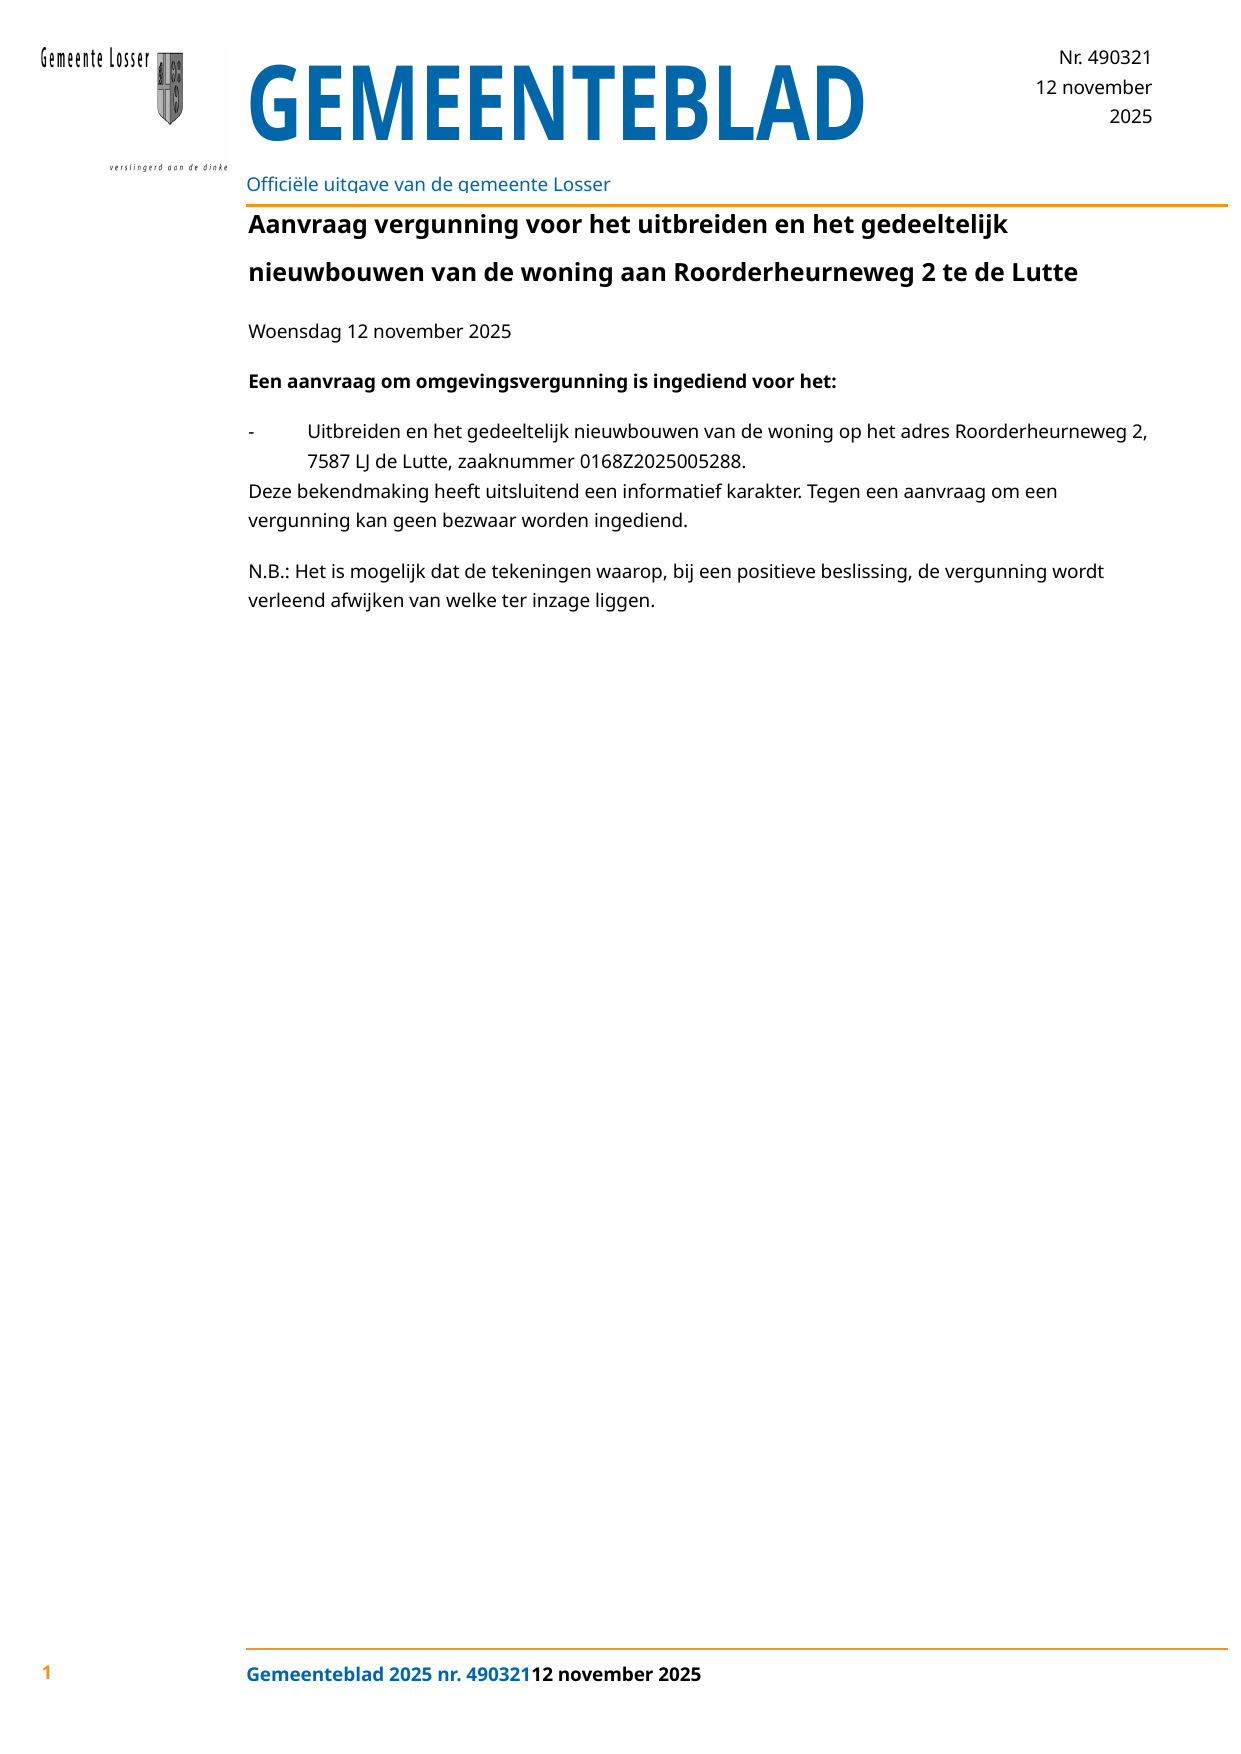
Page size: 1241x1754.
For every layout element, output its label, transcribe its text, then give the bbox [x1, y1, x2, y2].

text Een aanvraag om omgevingsvergunning is ingediend voor het: [248, 368, 1152, 394]
text Woensdag 12 november 2025 [248, 318, 1152, 344]
list Uitbreiden en het gedeeltelijk nieuwbouwen van de woning op het adres Roorderheurneweg 2, 7587 LJ de Lutte, zaaknummer 0168Z2025005288. [248, 419, 1152, 474]
text Deze bekendmaking heeft uitsluitend een informatief karakter. Tegen een aanvraag om een vergunning kan geen bezwaar worden ingediend. [248, 478, 1152, 533]
text N.B.: Het is mogelijk dat de tekeningen waarop, bij een positieve beslissing, de vergunning wordt verleend afwijken van welke ter inzage liggen. [248, 558, 1152, 613]
picture [41, 47, 231, 172]
text Aanvraag vergunning voor het uitbreiden en het gedeeltelijk nieuwbouwen van de woning aan Roorderheurneweg 2 te de Lutte [248, 207, 1152, 288]
